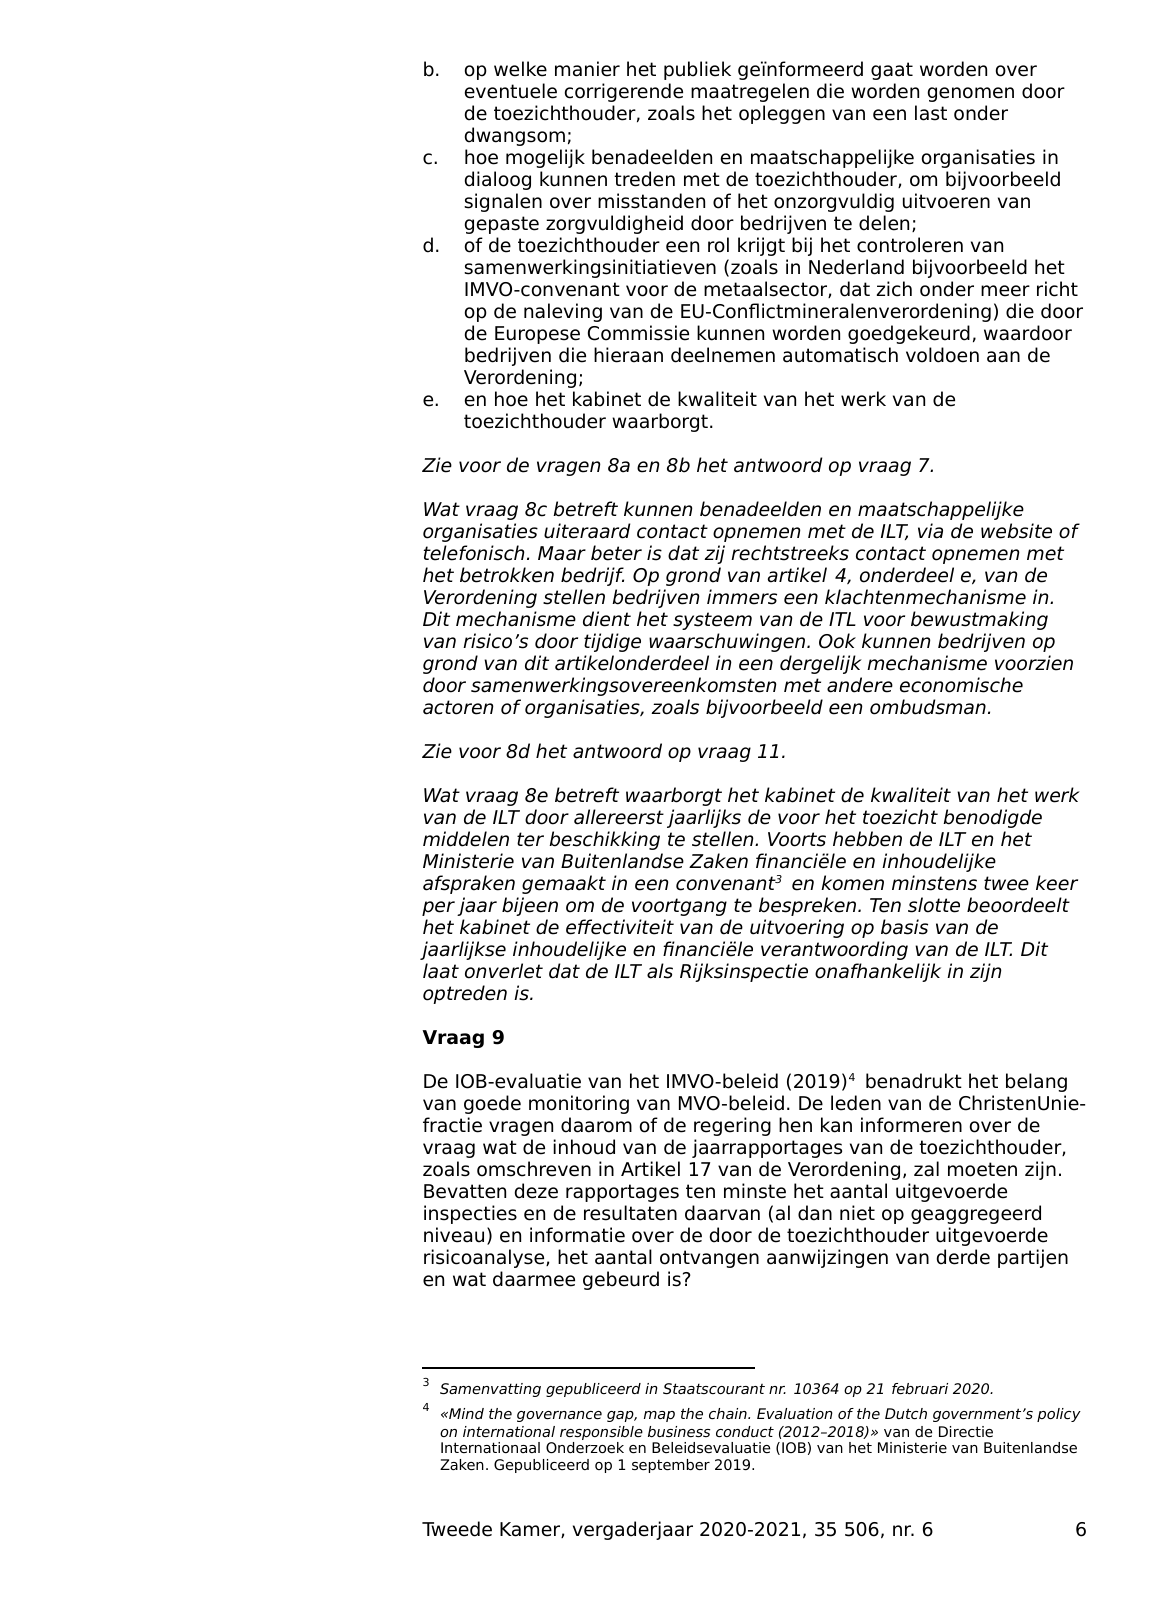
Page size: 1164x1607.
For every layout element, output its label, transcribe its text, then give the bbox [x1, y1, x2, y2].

text De IOB-evaluatie van het IMVO-beleid (2019) benadrukt het belang van goede monitoring van MVO-beleid. De leden van de ChristenUnie-fractie vragen daarom of de regering hen kan informeren over de vraag wat de inhoud van de jaarrapportages van de toezichthouder, zoals omschreven in Artikel 17 van de Verordening, zal moeten zijn. Bevatten deze rapportages ten minste het aantal uitgevoerde inspecties en de resultaten daarvan (al dan niet op geaggregeerd niveau) en informatie over de door de toezichthouder uitgevoerde risicoanalyse, het aantal ontvangen aanwijzingen van derde partijen en wat daarmee gebeurd is? [422, 1071, 1087, 1291]
text Zie voor 8d het antwoord op vraag 11. [422, 741, 1087, 763]
text d. of de toezichthouder een rol krijgt bij het controleren van samenwerkingsinitiatieven (zoals in Nederland bijvoorbeeld het IMVO-convenant voor de metaalsector, dat zich onder meer richt op de naleving van de EU-Conflictmineralenverordening) die door de Europese Commissie kunnen worden goedgekeurd, waardoor bedrijven die hieraan deelnemen automatisch voldoen aan de Verordening; [422, 235, 1087, 389]
text b. op welke manier het publiek geïnformeerd gaat worden over eventuele corrigerende maatregelen die worden genomen door de toezichthouder, zoals het opleggen van een last onder dwangsom; [422, 59, 1087, 147]
text Wat vraag 8c betreft kunnen benadeelden en maatschappelijke organisaties uiteraard contact opnemen met de ILT, via de website of telefonisch. Maar beter is dat zij rechtstreeks contact opnemen met het betrokken bedrijf. Op grond van artikel 4, onderdeel e, van de Verordening stellen bedrijven immers een klachtenmechanisme in. Dit mechanisme dient het systeem van de ITL voor bewustmaking van risico’s door tijdige waarschuwingen. Ook kunnen bedrijven op grond van dit artikelonderdeel in een dergelijk mechanisme voorzien door samenwerkingsovereenkomsten met andere economische actoren of organisaties, zoals bijvoorbeeld een ombudsman. [422, 499, 1087, 719]
text Samenvatting gepubliceerd in Staatscourant nr. 10364 op 21 februari 2020. [422, 1377, 1087, 1399]
text Zie voor de vragen 8a en 8b het antwoord op vraag 7. [422, 455, 1087, 477]
text Wat vraag 8e betreft waarborgt het kabinet de kwaliteit van het werk van de ILT door allereerst jaarlijks de voor het toezicht benodigde middelen ter beschikking te stellen. Voorts hebben de ILT en het Ministerie van Buitenlandse Zaken financiële en inhoudelijke afspraken gemaakt in een convenant en komen minstens twee keer per jaar bijeen om de voortgang te bespreken. Ten slotte beoordeelt het kabinet de effectiviteit van de uitvoering op basis van de jaarlijkse inhoudelijke en financiële verantwoording van de ILT. Dit laat onverlet dat de ILT als Rijksinspectie onafhankelijk in zijn optreden is. [422, 785, 1087, 1005]
subtitle Vraag 9 [422, 1027, 1087, 1049]
text c. hoe mogelijk benadeelden en maatschappelijke organisaties in dialoog kunnen treden met de toezichthouder, om bijvoorbeeld signalen over misstanden of het onzorgvuldig uitvoeren van gepaste zorgvuldigheid door bedrijven te delen; [422, 147, 1087, 235]
text e. en hoe het kabinet de kwaliteit van het werk van de toezichthouder waarborgt. [422, 389, 1087, 433]
text «Mind the governance gap, map the chain. Evaluation of the Dutch government’s policy on international responsible business conduct (2012–2018)» van de Directie Internationaal Onderzoek en Beleidsevaluatie (IOB) van het Ministerie van Buitenlandse Zaken. Gepubliceerd op 1 september 2019. [422, 1402, 1087, 1474]
